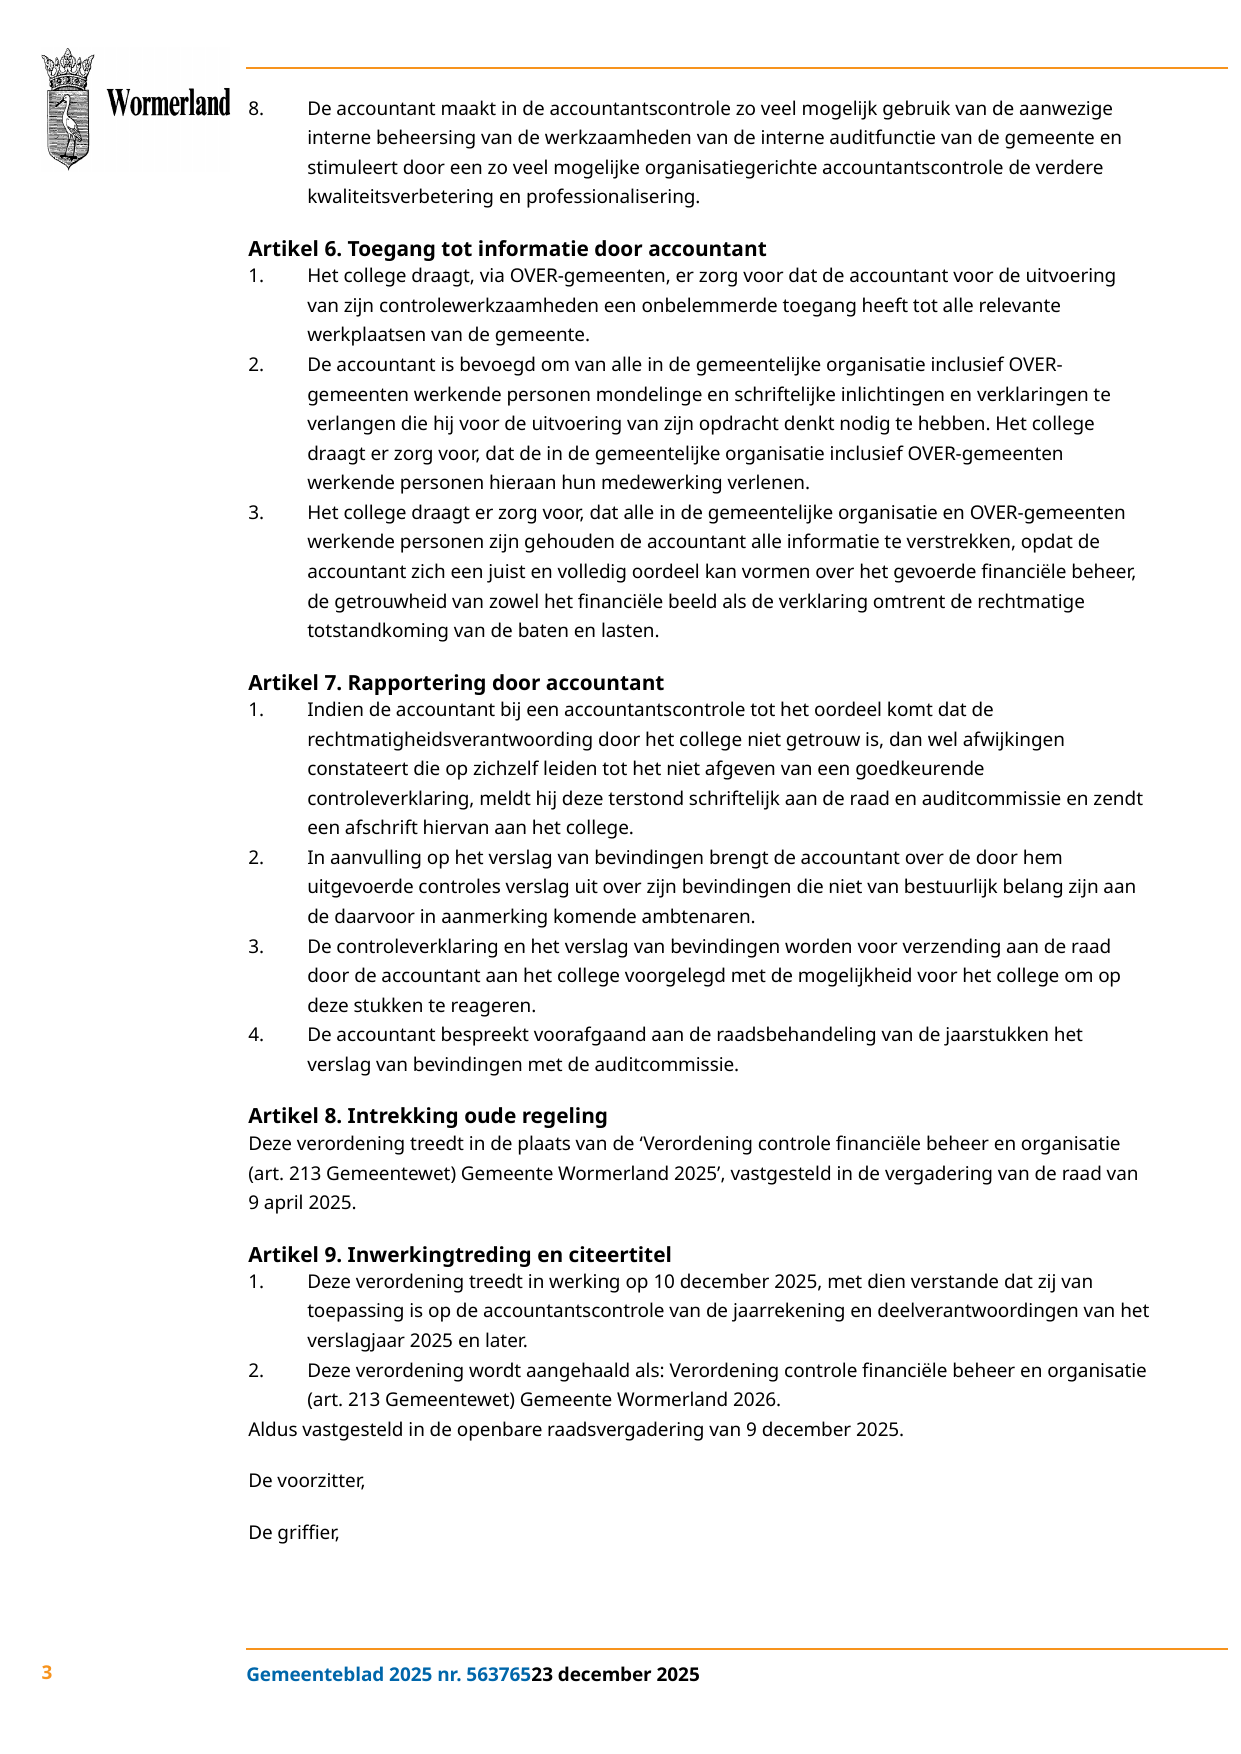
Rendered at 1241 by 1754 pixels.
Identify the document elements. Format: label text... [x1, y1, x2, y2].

list De accountant bespreekt voorafgaand aan de raadsbehandeling van de jaarstukken het verslag van bevindingen met de auditcommissie. [248, 1022, 1152, 1077]
list Deze verordening wordt aangehaald als: Verordening controle financiële beheer en organisatie (art. 213 Gemeentewet) Gemeente Wormerland 2026. [248, 1357, 1152, 1412]
text De voorzitter, [248, 1467, 1152, 1493]
picture [41, 47, 231, 172]
text Artikel 8. Intrekking oude regeling [248, 1102, 1152, 1130]
text De griffier, [248, 1519, 1152, 1545]
text Artikel 7. Rapportering door accountant [248, 668, 1152, 696]
list In aanvulling op het verslag van bevindingen brengt de accountant over de door hem uitgevoerde controles verslag uit over zijn bevindingen die niet van bestuurlijk belang zijn aan de daarvoor in aanmerking komende ambtenaren. [248, 844, 1152, 929]
list Het college draagt er zorg voor, dat alle in de gemeentelijke organisatie en OVER-gemeenten werkende personen zijn gehouden de accountant alle informatie te verstrekken, opdat de accountant zich een juist en volledig oordeel kan vormen over het gevoerde financiële beheer, de getrouwheid van zowel het financiële beeld als de verklaring omtrent de rechtmatige totstandkoming van de baten en lasten. [248, 499, 1152, 643]
list Indien de accountant bij een accountantscontrole tot het oordeel komt dat de rechtmatigheidsverantwoording door het college niet getrouw is, dan wel afwijkingen constateert die op zichzelf leiden tot het niet afgeven van een goedkeurende controleverklaring, meldt hij deze terstond schriftelijk aan de raad en auditcommissie en zendt een afschrift hiervan aan het college. [248, 696, 1152, 840]
list De accountant is bevoegd om van alle in de gemeentelijke organisatie inclusief OVER-gemeenten werkende personen mondelinge en schriftelijke inlichtingen en verklaringen te verlangen die hij voor de uitvoering van zijn opdracht denkt nodig te hebben. Het college draagt er zorg voor, dat de in de gemeentelijke organisatie inclusief OVER-gemeenten werkende personen hieraan hun medewerking verlenen. [248, 351, 1152, 495]
text Aldus vastgesteld in de openbare raadsvergadering van 9 december 2025. [248, 1416, 1152, 1442]
list De accountant maakt in de accountantscontrole zo veel mogelijk gebruik van de aanwezige interne beheersing van de werkzaamheden van de interne auditfunctie van de gemeente en stimuleert door een zo veel mogelijke organisatiegerichte accountantscontrole de verdere kwaliteitsverbetering en professionalisering. [248, 95, 1152, 209]
list Het college draagt, via OVER-gemeenten, er zorg voor dat de accountant voor de uitvoering van zijn controlewerkzaamheden een onbelemmerde toegang heeft tot alle relevante werkplaatsen van de gemeente. [248, 262, 1152, 347]
text Artikel 6. Toegang tot informatie door accountant [248, 234, 1152, 262]
text Deze verordening treedt in de plaats van de ‘Verordening controle financiële beheer en organisatie (art. 213 Gemeentewet) Gemeente Wormerland 2025’, vastgesteld in de vergadering van de raad van 9 april 2025. [248, 1130, 1152, 1215]
list Deze verordening treedt in werking op 10 december 2025, met dien verstande dat zij van toepassing is op de accountantscontrole van de jaarrekening en deelverantwoordingen van het verslagjaar 2025 en later. [248, 1268, 1152, 1353]
text Artikel 9. Inwerkingtreding en citeertitel [248, 1240, 1152, 1268]
list De controleverklaring en het verslag van bevindingen worden voor verzending aan de raad door de accountant aan het college voorgelegd met de mogelijkheid voor het college om op deze stukken te reageren. [248, 933, 1152, 1018]
